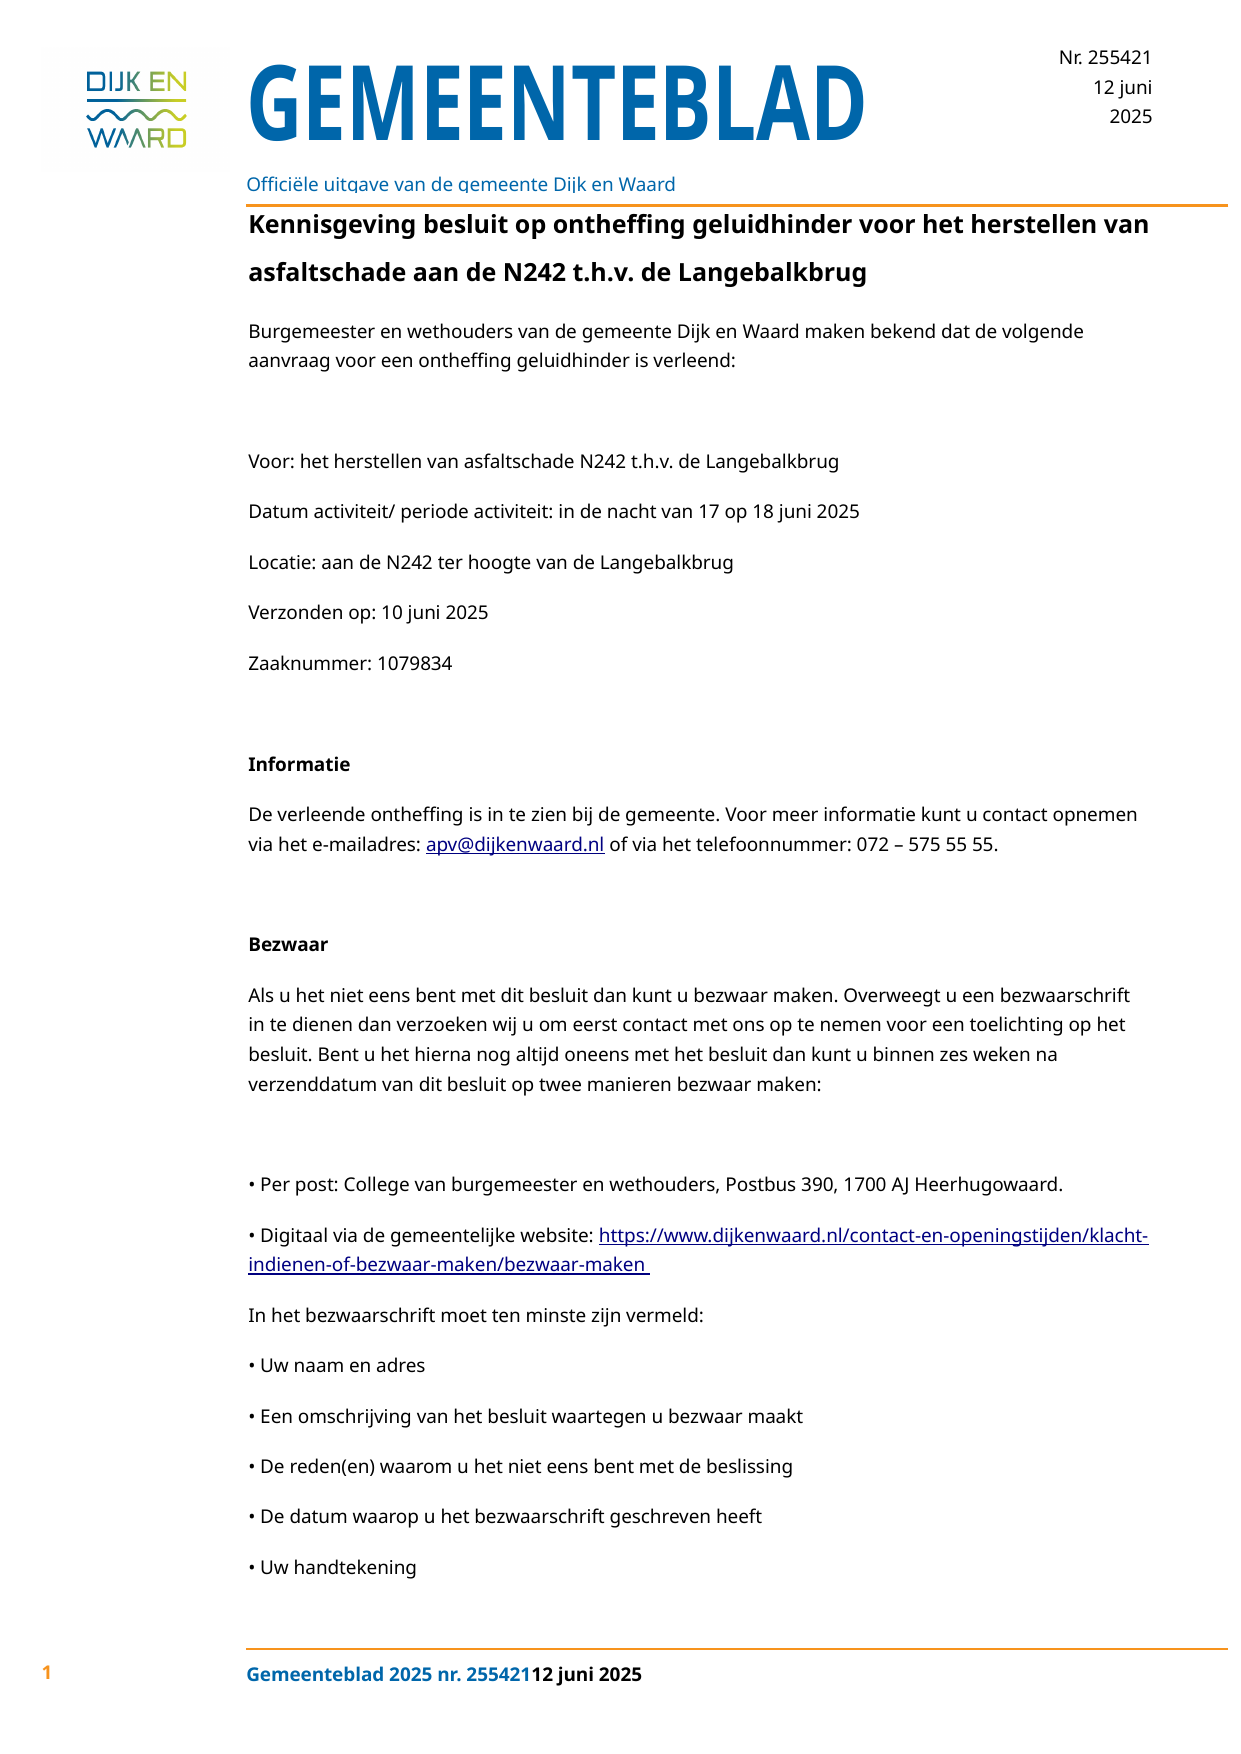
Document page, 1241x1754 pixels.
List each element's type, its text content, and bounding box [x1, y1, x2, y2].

text • De reden(en) waarom u het niet eens bent met de beslissing [248, 1453, 1152, 1479]
text Voor: het herstellen van asfaltschade N242 t.h.v. de Langebalkbrug [248, 448, 1152, 474]
text Bezwaar [248, 932, 1152, 957]
text • De datum waarop u het bezwaarschrift geschreven heeft [248, 1504, 1152, 1529]
text Burgemeester en wethouders van de gemeente Dijk en Waard maken bekend dat de volgende aanvraag voor een ontheffing geluidhinder is verleend: [248, 318, 1152, 373]
text • Een omschrijving van het besluit waartegen u bezwaar maakt [248, 1403, 1152, 1429]
text Informatie [248, 751, 1152, 777]
text In het bezwaarschrift moet ten minste zijn vermeld: [248, 1302, 1152, 1328]
text De verleende ontheffing is in te zien bij de gemeente. Voor meer informatie kunt u contact opnemen via het e-mailadres: apv@dijkenwaard.nl of via het telefoonnummer: 072 – 575 55 55. [248, 801, 1152, 857]
text Kennisgeving besluit op ontheffing geluidhinder voor het herstellen van asfaltschade aan de N242 t.h.v. de Langebalkbrug [248, 207, 1152, 288]
text • Uw naam en adres [248, 1352, 1152, 1378]
text Locatie: aan de N242 ter hoogte van de Langebalkbrug [248, 549, 1152, 575]
text • Uw handtekening [248, 1554, 1152, 1580]
text • Digitaal via de gemeentelijke website: https://www.dijkenwaard.nl/contact-en-openingstijden/klacht-indienen-of-bezwaar-maken/bezwaar-maken [248, 1222, 1152, 1277]
text Datum activiteit/ periode activiteit: in de nacht van 17 op 18 juni 2025 [248, 499, 1152, 524]
picture [41, 47, 231, 172]
text Verzonden op: 10 juni 2025 [248, 599, 1152, 625]
text • Per post: College van burgemeester en wethouders, Postbus 390, 1700 AJ Heerhugowaard. [248, 1172, 1152, 1197]
text Zaaknummer: 1079834 [248, 650, 1152, 676]
text Als u het niet eens bent met dit besluit dan kunt u bezwaar maken. Overweegt u een bezwaarschrift in te dienen dan verzoeken wij u om eerst contact met ons op te nemen voor een toelichting op het besluit. Bent u het hierna nog altijd oneens met het besluit dan kunt u binnen zes weken na verzenddatum van dit besluit op twee manieren bezwaar maken: [248, 982, 1152, 1097]
